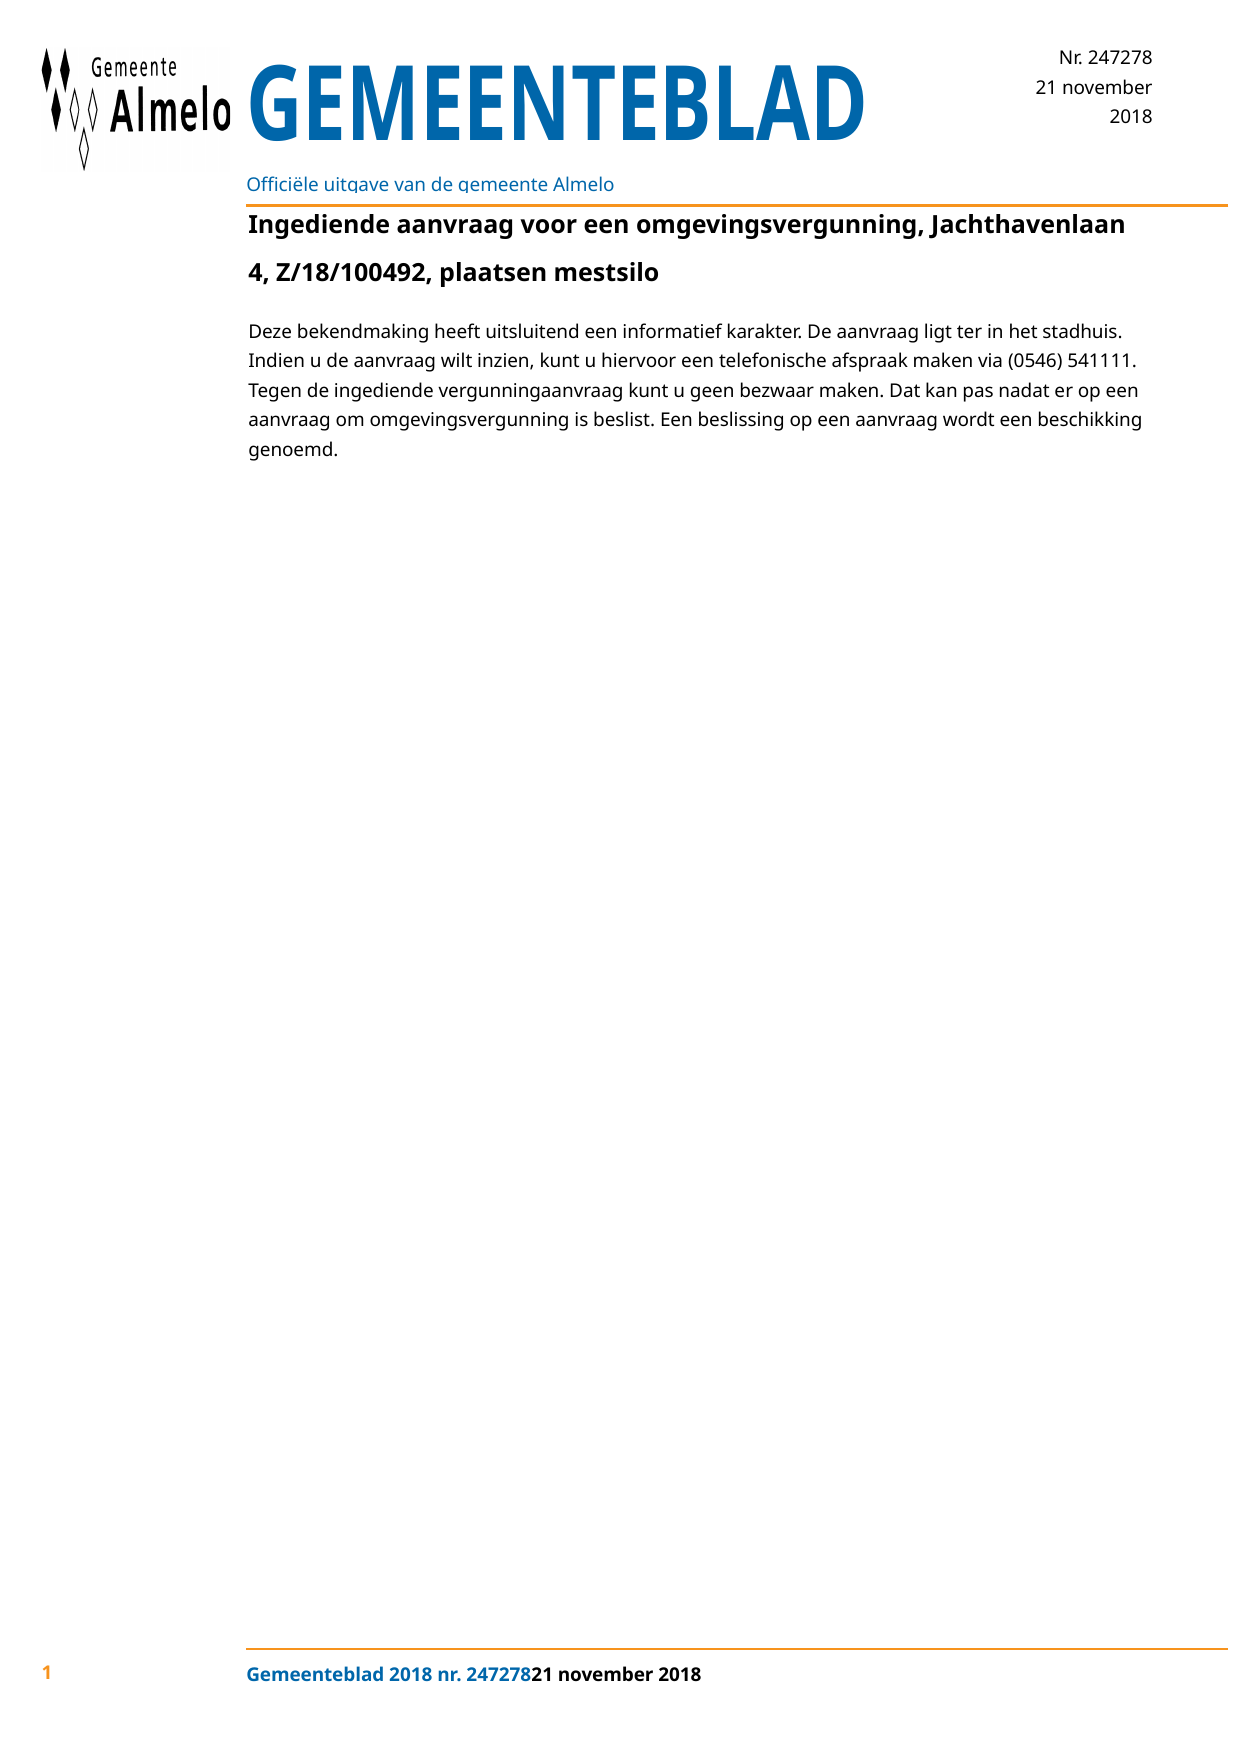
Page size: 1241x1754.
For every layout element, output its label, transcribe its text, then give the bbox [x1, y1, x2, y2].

text Ingediende aanvraag voor een omgevingsvergunning, Jachthavenlaan 4, Z/18/100492, plaatsen mestsilo [248, 207, 1152, 288]
text Deze bekendmaking heeft uitsluitend een informatief karakter. De aanvraag ligt ter in het stadhuis. Indien u de aanvraag wilt inzien, kunt u hiervoor een telefonische afspraak maken via (0546) 541111. Tegen de ingediende vergunningaanvraag kunt u geen bezwaar maken. Dat kan pas nadat er op een aanvraag om omgevingsvergunning is beslist. Een beslissing op een aanvraag wordt een beschikking genoemd. [248, 318, 1152, 462]
picture [41, 47, 231, 172]
